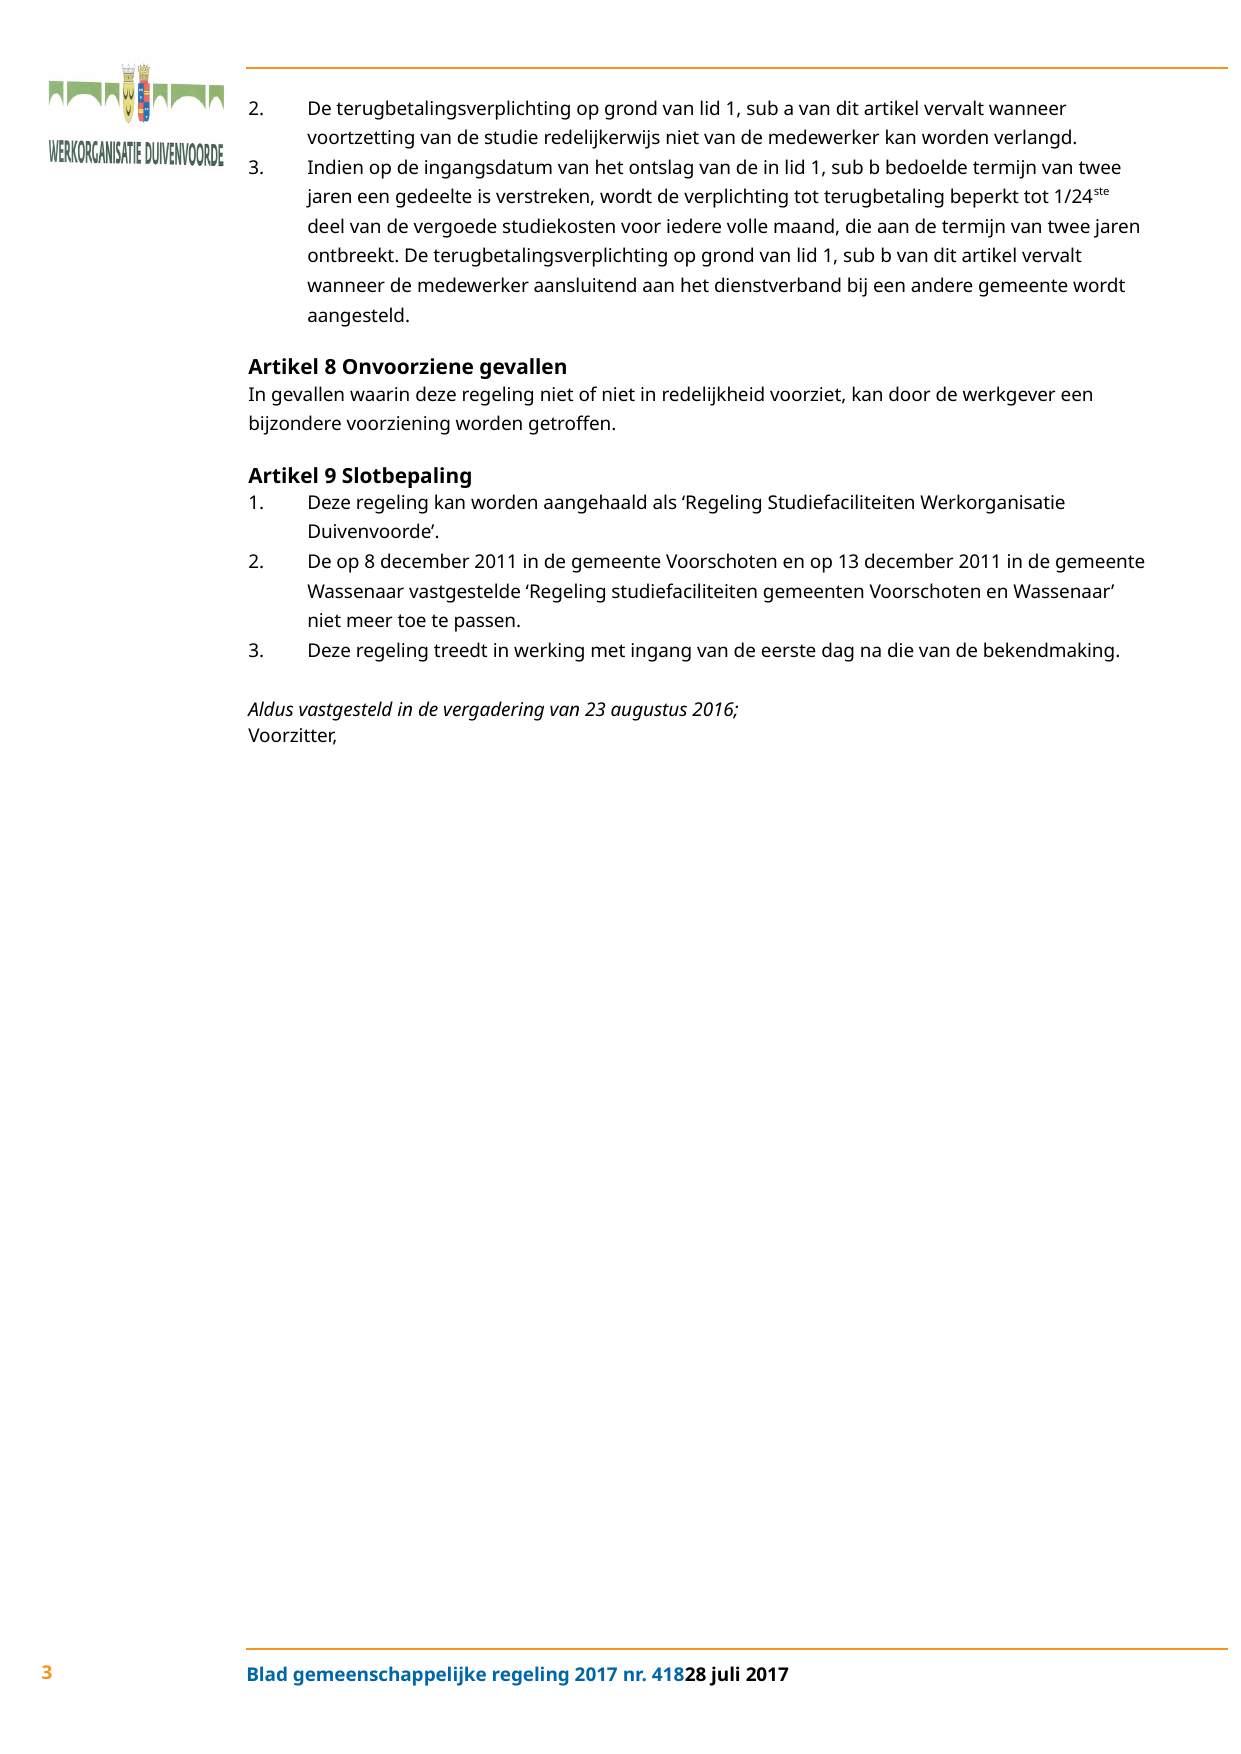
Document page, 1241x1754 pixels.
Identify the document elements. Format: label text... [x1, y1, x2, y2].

list Deze regeling kan worden aangehaald als ‘Regeling Studiefaciliteiten Werkorganisatie Duivenvoorde’. [248, 489, 1152, 544]
text Artikel 8 Onvoorziene gevallen [248, 352, 1152, 381]
list De terugbetalingsverplichting op grond van lid 1, sub a van dit artikel vervalt wanneer voortzetting van de studie redelijkerwijs niet van de medewerker kan worden verlangd. [248, 95, 1152, 150]
text Artikel 9 Slotbepaling [248, 461, 1152, 489]
list De op 8 december 2011 in de gemeente Voorschoten en op 13 december 2011 in de gemeente Wassenaar vastgestelde ‘Regeling studiefaciliteiten gemeenten Voorschoten en Wassenaar’ niet meer toe te passen. [248, 548, 1152, 633]
list Indien op de ingangsdatum van het ontslag van de in lid 1, sub b bedoelde termijn van twee jaren een gedeelte is verstreken, wordt de verplichting tot terugbetaling beperkt tot 1/24ste deel van de vergoede studiekosten voor iedere volle maand, die aan de termijn van twee jaren ontbreekt. De terugbetalingsverplichting op grond van lid 1, sub b van dit artikel vervalt wanneer de medewerker aansluitend aan het dienstverband bij een andere gemeente wordt aangesteld. [248, 154, 1152, 328]
picture [41, 47, 231, 172]
text Aldus vastgesteld in de vergadering van 23 augustus 2016; [248, 696, 1152, 722]
text In gevallen waarin deze regeling niet of niet in redelijkheid voorziet, kan door de werkgever een bijzondere voorziening worden getroffen. [248, 381, 1152, 436]
text Voorzitter, [248, 722, 1152, 748]
list Deze regeling treedt in werking met ingang van de eerste dag na die van de bekendmaking. [248, 637, 1152, 663]
